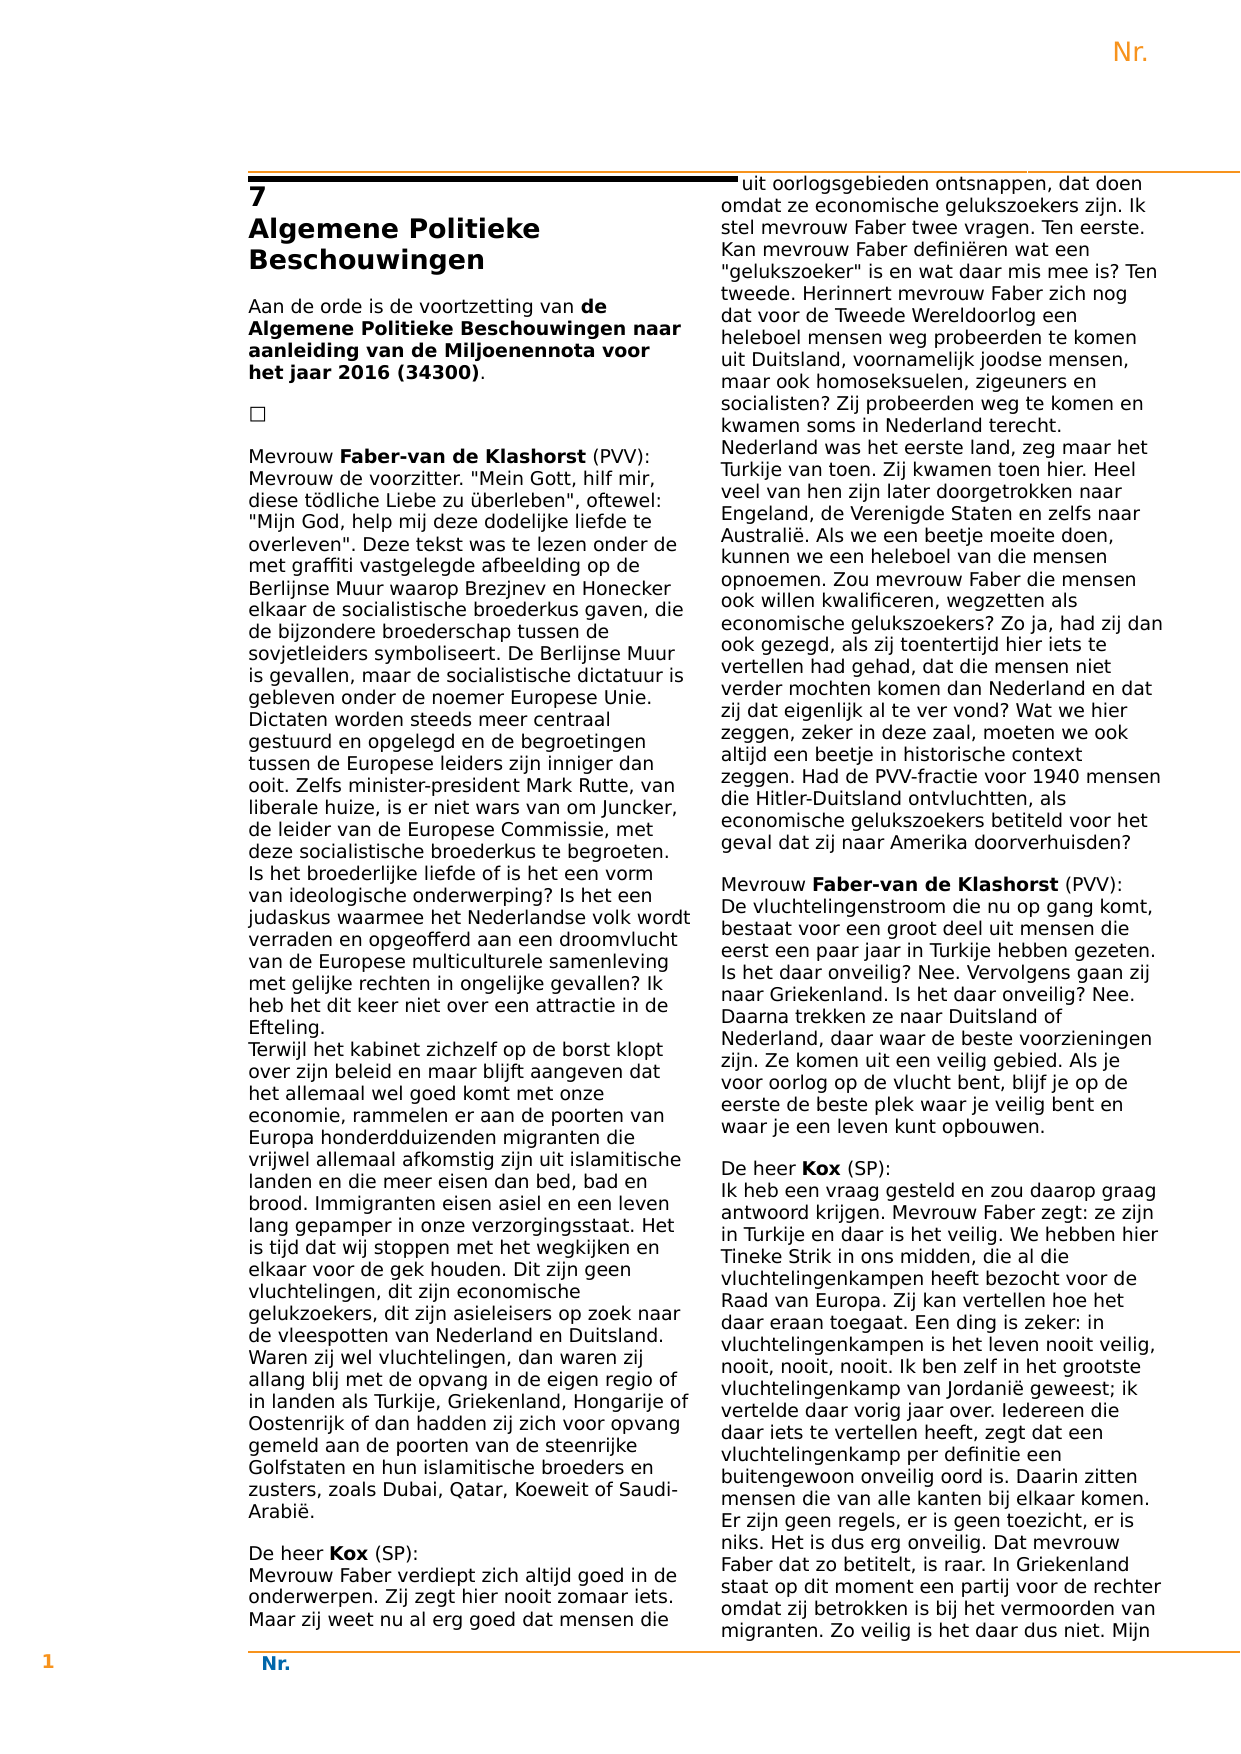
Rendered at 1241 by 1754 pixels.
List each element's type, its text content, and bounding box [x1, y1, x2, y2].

title 7 Algemene Politieke Beschouwingen [248, 182, 691, 276]
text ⬜ [248, 403, 691, 426]
text Mevrouw Faber-van de Klashorst (PVV): [721, 874, 1163, 896]
text De heer Kox (SP): [248, 1542, 691, 1564]
text Mevrouw de voorzitter. "Mein Gott, hilf mir, diese tödliche Liebe zu überleben", oftewel: "Mijn God, help mij deze dodelijke liefde te overleven". Deze tekst was te lezen onder de met graffiti vastgelegde afbeelding op de Berlijnse Muur waarop Brezjnev en Honecker elkaar de socialistische broederkus gaven, die de bijzondere broederschap tussen de sovjetleiders symboliseert. De Berlijnse Muur is gevallen, maar de socialistische dictatuur is gebleven onder de noemer Europese Unie. Dictaten worden steeds meer centraal gestuurd en opgelegd en de begroetingen tussen de Europese leiders zijn inniger dan ooit. Zelfs minister-president Mark Rutte, van liberale huize, is er niet wars van om Juncker, de leider van de Europese Commissie, met deze socialistische broederkus te begroeten. Is het broederlijke liefde of is het een vorm van ideologische onderwerping? Is het een judaskus waarmee het Nederlandse volk wordt verraden en opgeofferd aan een droomvlucht van de Europese multiculturele samenleving met gelijke rechten in ongelijke gevallen? Ik heb het dit keer niet over een attractie in de Efteling. [248, 467, 691, 1039]
text Mevrouw Faber verdiept zich altijd goed in de onderwerpen. Zij zegt hier nooit zomaar iets. Maar zij weet nu al erg goed dat mensen die [248, 1564, 691, 1630]
text Terwijl het kabinet zichzelf op de borst klopt over zijn beleid en maar blijft aangeven dat het allemaal wel goed komt met onze economie, rammelen er aan de poorten van Europa honderdduizenden migranten die vrijwel allemaal afkomstig zijn uit islamitische landen en die meer eisen dan bed, bad en brood. Immigranten eisen asiel en een leven lang gepamper in onze verzorgingsstaat. Het is tijd dat wij stoppen met het wegkijken en elkaar voor de gek houden. Dit zijn geen vluchtelingen, dit zijn economische gelukzoekers, dit zijn asieleisers op zoek naar de vleespotten van Nederland en Duitsland. Waren zij wel vluchtelingen, dan waren zij allang blij met de opvang in de eigen regio of in landen als Turkije, Griekenland, Hongarije of Oostenrijk of dan hadden zij zich voor opvang gemeld aan de poorten van de steenrijke Golfstaten en hun islamitische broeders en zusters, zoals Dubai, Qatar, Koeweit of Saudi-Arabië. [248, 1039, 691, 1522]
text uit oorlogsgebieden ontsnappen, dat doen omdat ze economische gelukszoekers zijn. Ik stel mevrouw Faber twee vragen. Ten eerste. Kan mevrouw Faber definiëren wat een "gelukszoeker" is en wat daar mis mee is? Ten tweede. Herinnert mevrouw Faber zich nog dat voor de Tweede Wereldoorlog een heleboel mensen weg probeerden te komen uit Duitsland, voornamelijk joodse mensen, maar ook homoseksuelen, zigeuners en socialisten? Zij probeerden weg te komen en kwamen soms in Nederland terecht. Nederland was het eerste land, zeg maar het Turkije van toen. Zij kwamen toen hier. Heel veel van hen zijn later doorgetrokken naar Engeland, de Verenigde Staten en zelfs naar Australië. Als we een beetje moeite doen, kunnen we een heleboel van die mensen opnoemen. Zou mevrouw Faber die mensen ook willen kwalificeren, wegzetten als economische gelukszoekers? Zo ja, had zij dan ook gezegd, als zij toentertijd hier iets te vertellen had gehad, dat die mensen niet verder mochten komen dan Nederland en dat zij dat eigenlijk al te ver vond? Wat we hier zeggen, zeker in deze zaal, moeten we ook altijd een beetje in historische context zeggen. Had de PVV-fractie voor 1940 mensen die Hitler-Duitsland ontvluchtten, als economische gelukszoekers betiteld voor het geval dat zij naar Amerika doorverhuisden? [721, 173, 1163, 854]
text De vluchtelingenstroom die nu op gang komt, bestaat voor een groot deel uit mensen die eerst een paar jaar in Turkije hebben gezeten. Is het daar onveilig? Nee. Vervolgens gaan zij naar Griekenland. Is het daar onveilig? Nee. Daarna trekken ze naar Duitsland of Nederland, daar waar de beste voorzieningen zijn. Ze komen uit een veilig gebied. Als je voor oorlog op de vlucht bent, blijf je op de eerste de beste plek waar je veilig bent en waar je een leven kunt opbouwen. [721, 896, 1163, 1138]
text Mevrouw Faber-van de Klashorst (PVV): [248, 446, 691, 467]
text Ik heb een vraag gesteld en zou daarop graag antwoord krijgen. Mevrouw Faber zegt: ze zijn in Turkije en daar is het veilig. We hebben hier Tineke Strik in ons midden, die al die vluchtelingenkampen heeft bezocht voor de Raad van Europa. Zij kan vertellen hoe het daar eraan toegaat. Een ding is zeker: in vluchtelingenkampen is het leven nooit veilig, nooit, nooit, nooit. Ik ben zelf in het grootste vluchtelingenkamp van Jordanië geweest; ik vertelde daar vorig jaar over. Iedereen die daar iets te vertellen heeft, zegt dat een vluchtelingenkamp per definitie een buitengewoon onveilig oord is. Daarin zitten mensen die van alle kanten bij elkaar komen. Er zijn geen regels, er is geen toezicht, er is niks. Het is dus erg onveilig. Dat mevrouw Faber dat zo betitelt, is raar. In Griekenland staat op dit moment een partij voor de rechter omdat zij betrokken is bij het vermoorden van migranten. Zo veilig is het daar dus niet. Mijn [721, 1180, 1163, 1641]
text Aan de orde is de voortzetting van de Algemene Politieke Beschouwingen naar aanleiding van de Miljoenennota voor het jaar 2016 (34300). [248, 296, 691, 383]
text De heer Kox (SP): [721, 1158, 1163, 1180]
